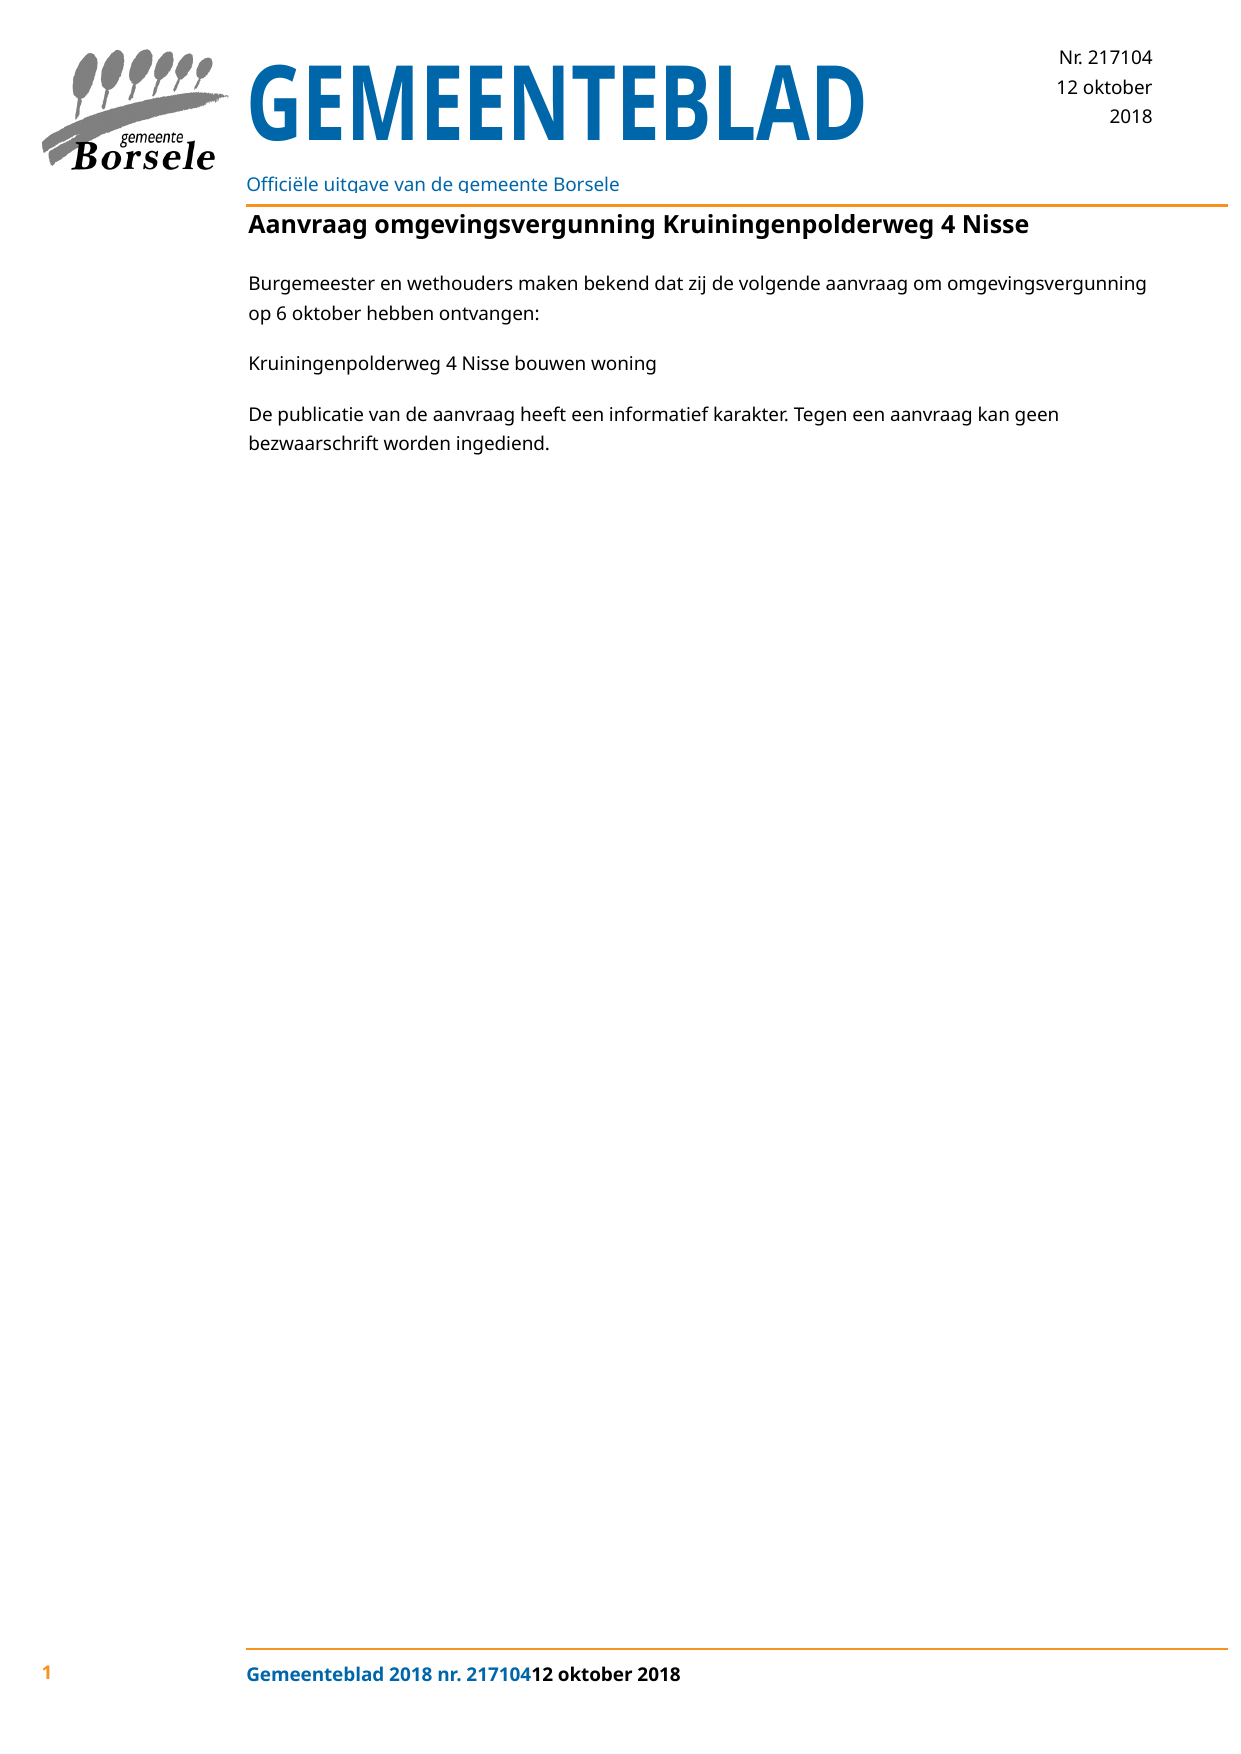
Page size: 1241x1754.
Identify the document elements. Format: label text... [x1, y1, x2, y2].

text Burgemeester en wethouders maken bekend dat zij de volgende aanvraag om omgevingsvergunning op 6 oktober hebben ontvangen: [248, 270, 1152, 326]
text Kruiningenpolderweg 4 Nisse bouwen woning [248, 350, 1152, 376]
picture [41, 47, 231, 172]
text De publicatie van de aanvraag heeft een informatief karakter. Tegen een aanvraag kan geen bezwaarschrift worden ingediend. [248, 401, 1152, 456]
text Aanvraag omgevingsvergunning Kruiningenpolderweg 4 Nisse [248, 207, 1152, 241]
